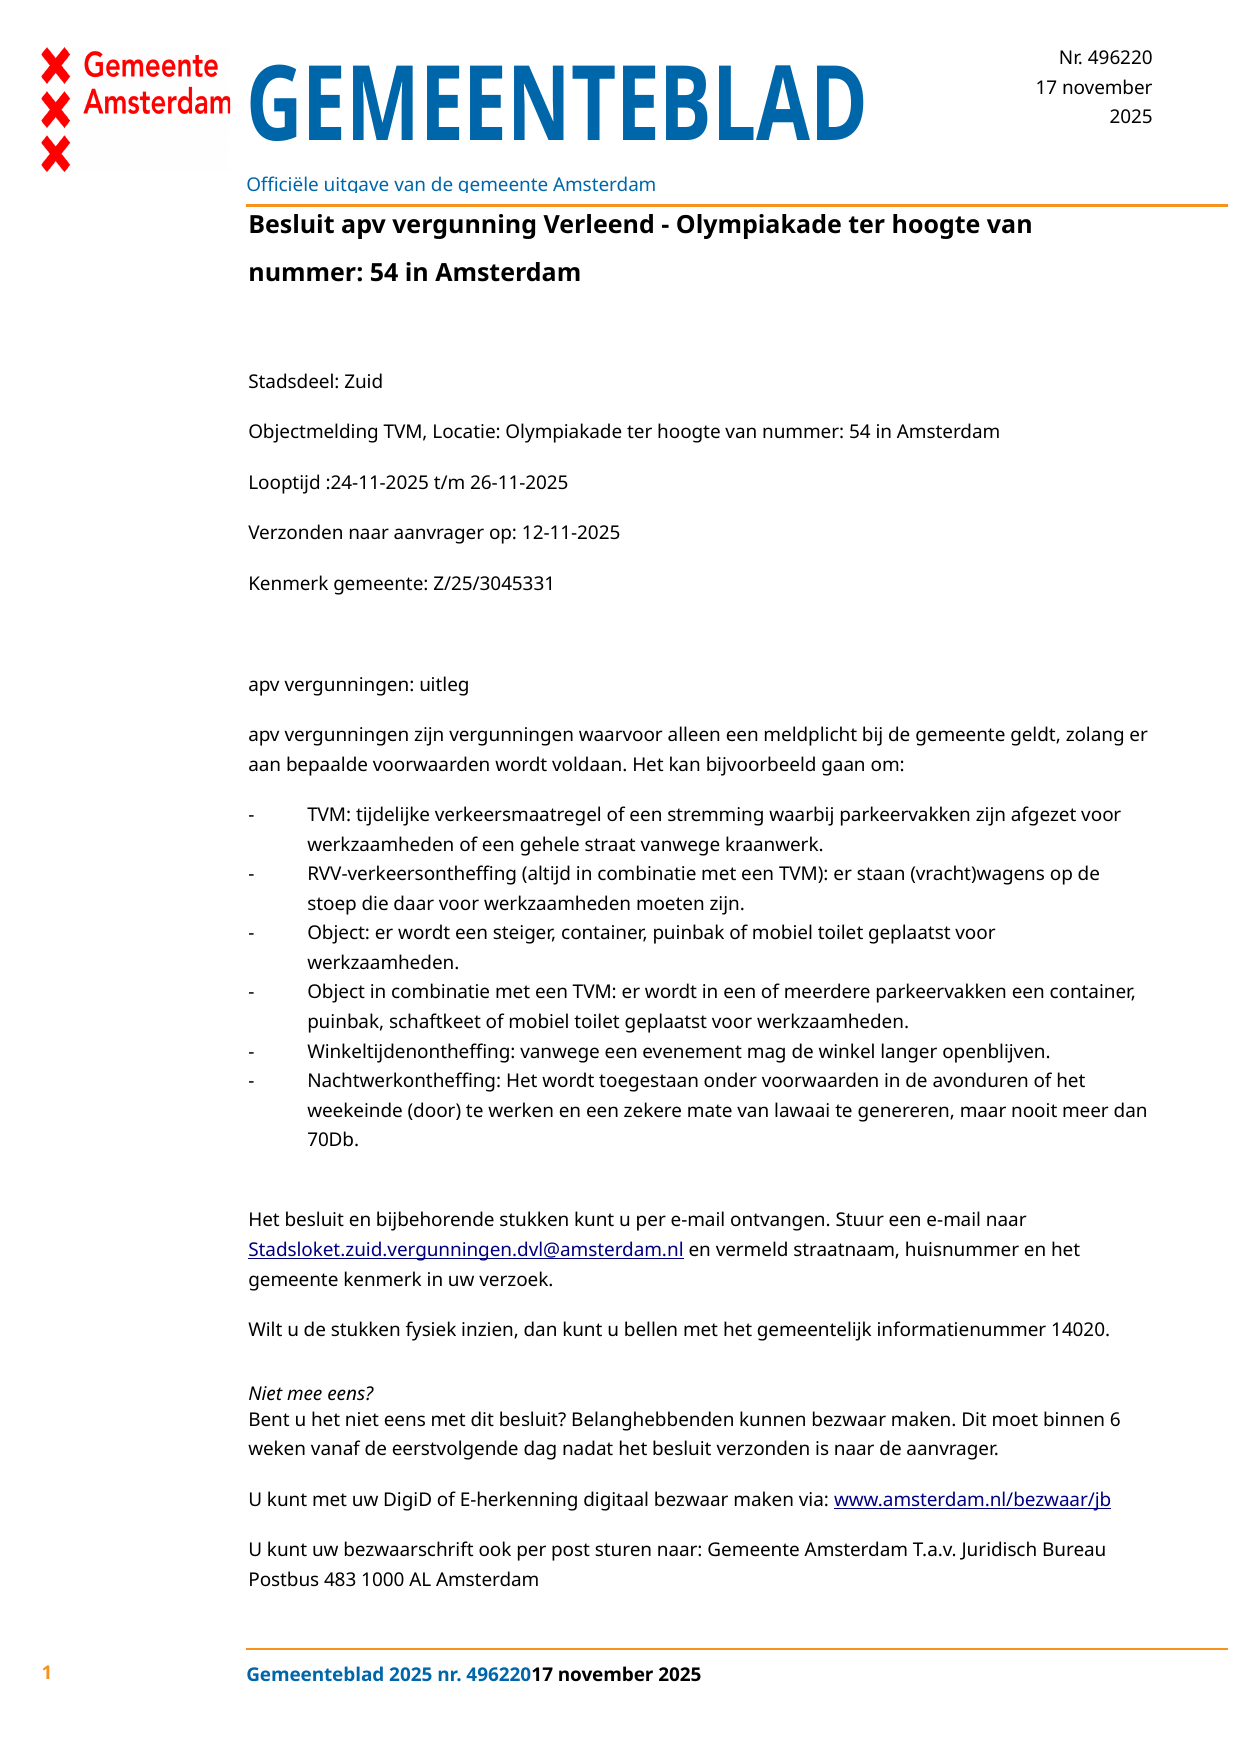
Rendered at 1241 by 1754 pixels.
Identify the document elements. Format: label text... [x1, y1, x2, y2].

picture [41, 47, 231, 172]
list RVV-verkeersontheffing (altijd in combinatie met een TVM): er staan (vracht)wagens op de stoep die daar voor werkzaamheden moeten zijn. [248, 860, 1152, 916]
text Het besluit en bijbehorende stukken kunt u per e-mail ontvangen. Stuur een e-mail naar Stadsloket.zuid.vergunningen.dvl@amsterdam.nl en vermeld straatnaam, huisnummer en het gemeente kenmerk in uw verzoek. [248, 1207, 1152, 1292]
text Looptijd :24-11-2025 t/m 26-11-2025 [248, 469, 1152, 495]
text Objectmelding TVM, Locatie: Olympiakade ter hoogte van nummer: 54 in Amsterdam [248, 419, 1152, 444]
text U kunt met uw DigiD of E-herkenning digitaal bezwaar maken via: www.amsterdam.nl/bezwaar/jb [248, 1486, 1152, 1512]
text Niet mee eens? [248, 1380, 1152, 1406]
text Stadsdeel: Zuid [248, 368, 1152, 394]
text apv vergunningen: uitleg [248, 671, 1152, 697]
text Verzonden naar aanvrager op: 12-11-2025 [248, 519, 1152, 545]
list Object: er wordt een steiger, container, puinbak of mobiel toilet geplaatst voor werkzaamheden. [248, 919, 1152, 975]
text Bent u het niet eens met dit besluit? Belanghebbenden kunnen bezwaar maken. Dit moet binnen 6 weken vanaf de eerstvolgende dag nadat het besluit verzonden is naar de aanvrager. [248, 1406, 1152, 1461]
text apv vergunningen zijn vergunningen waarvoor alleen een meldplicht bij de gemeente geldt, zolang er aan bepaalde voorwaarden wordt voldaan. Het kan bijvoorbeeld gaan om: [248, 721, 1152, 777]
text U kunt uw bezwaarschrift ook per post sturen naar: Gemeente Amsterdam T.a.v. Juridisch Bureau Postbus 483 1000 AL Amsterdam [248, 1536, 1152, 1592]
list Nachtwerkontheffing: Het wordt toegestaan onder voorwaarden in de avonduren of het weekeinde (door) te werken en een zekere mate van lawaai te genereren, maar nooit meer dan 70Db. [248, 1067, 1152, 1152]
text Besluit apv vergunning Verleend - Olympiakade ter hoogte van nummer: 54 in Amsterdam [248, 207, 1152, 288]
text Wilt u de stukken fysiek inzien, dan kunt u bellen met het gemeentelijk informatienummer 14020. [248, 1316, 1152, 1342]
list Object in combinatie met een TVM: er wordt in een of meerdere parkeervakken een container, puinbak, schaftkeet of mobiel toilet geplaatst voor werkzaamheden. [248, 979, 1152, 1034]
list Winkeltijdenontheffing: vanwege een evenement mag de winkel langer openblijven. [248, 1038, 1152, 1064]
text Kenmerk gemeente: Z/25/3045331 [248, 570, 1152, 596]
list TVM: tijdelijke verkeersmaatregel of een stremming waarbij parkeervakken zijn afgezet voor werkzaamheden of een gehele straat vanwege kraanwerk. [248, 801, 1152, 857]
